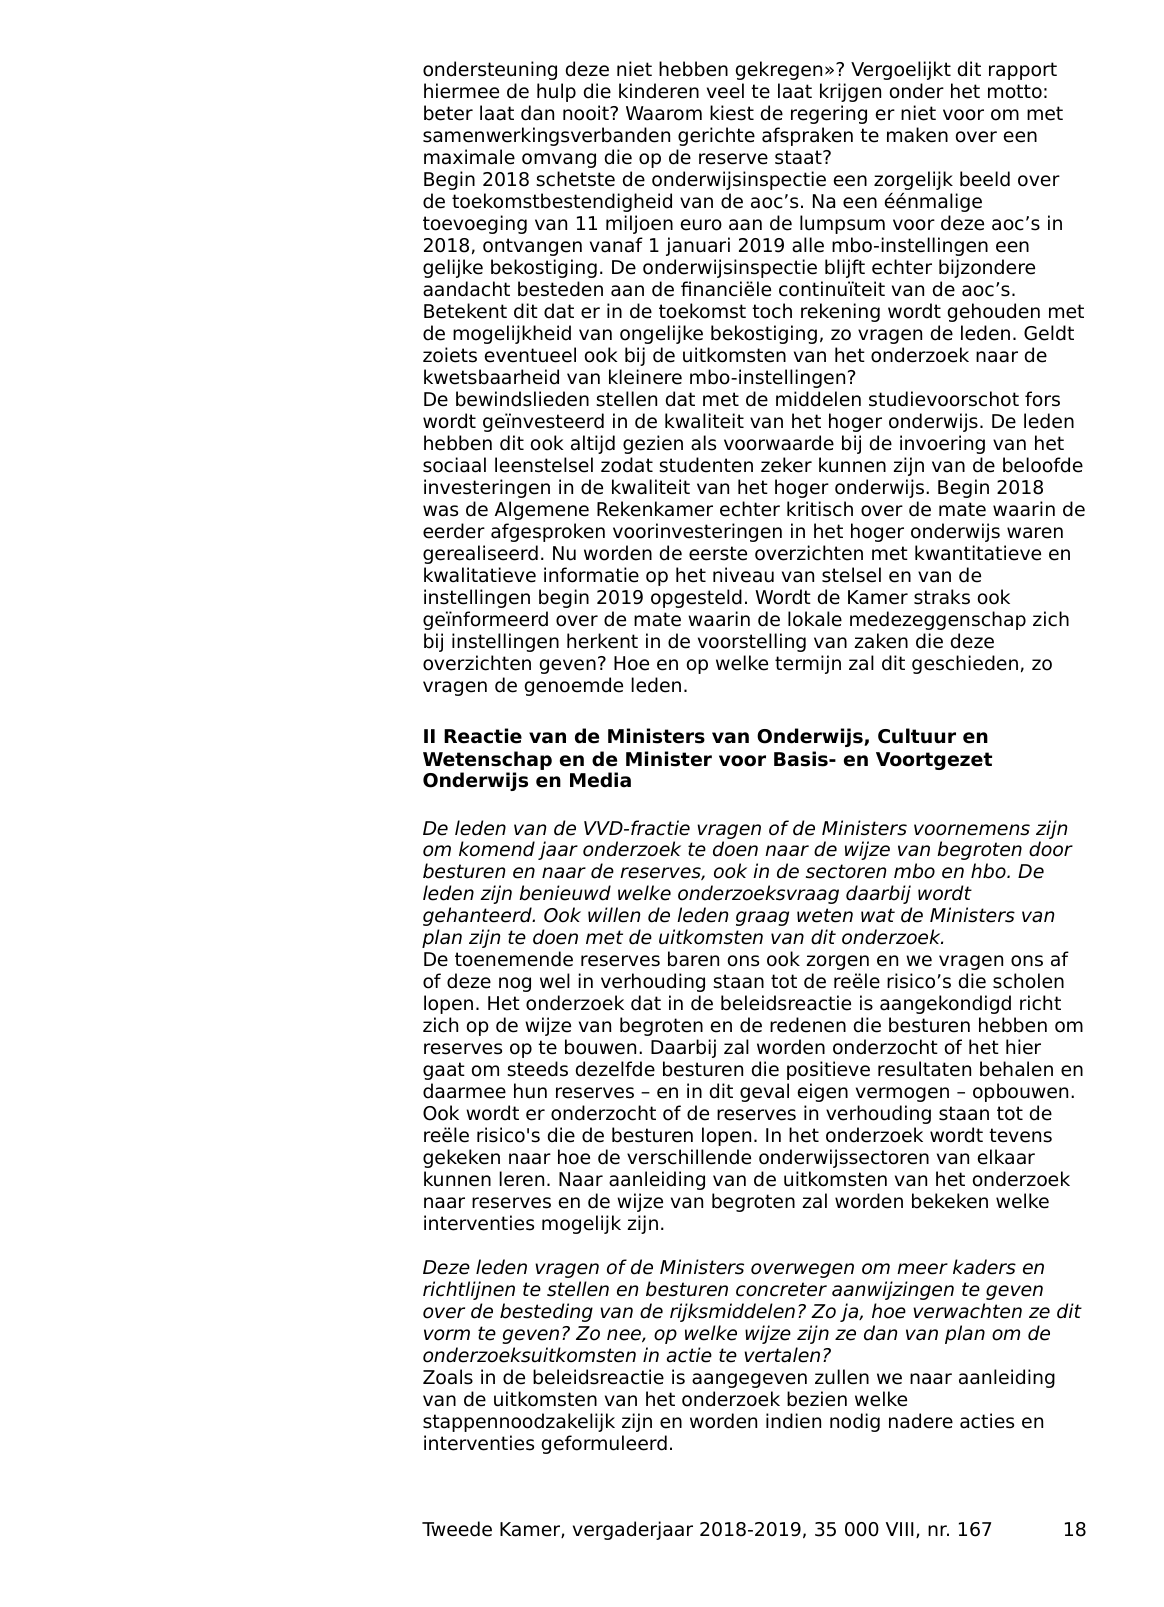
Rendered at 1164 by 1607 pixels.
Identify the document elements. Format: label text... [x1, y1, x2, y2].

subtitle II Reactie van de Ministers van Onderwijs, Cultuur en Wetenschap en de Minister voor Basis- en Voortgezet Onderwijs en Media [422, 726, 1087, 792]
text Zoals in de beleidsreactie is aangegeven zullen we naar aanleiding van de uitkomsten van het onderzoek bezien welke stappennoodzakelijk zijn en worden indien nodig nadere acties en interventies geformuleerd. [422, 1367, 1087, 1455]
text Deze leden vragen of de Ministers overwegen om meer kaders en richtlijnen te stellen en besturen concreter aanwijzingen te geven over de besteding van de rijksmiddelen? Zo ja, hoe verwachten ze dit vorm te geven? Zo nee, op welke wijze zijn ze dan van plan om de onderzoeksuitkomsten in actie te vertalen? [422, 1257, 1087, 1367]
text De toenemende reserves baren ons ook zorgen en we vragen ons af of deze nog wel in verhouding staan tot de reële risico’s die scholen lopen. Het onderzoek dat in de beleidsreactie is aangekondigd richt zich op de wijze van begroten en de redenen die besturen hebben om reserves op te bouwen. Daarbij zal worden onderzocht of het hier gaat om steeds dezelfde besturen die positieve resultaten behalen en daarmee hun reserves – en in dit geval eigen vermogen – opbouwen. Ook wordt er onderzocht of de reserves in verhouding staan tot de reële risico's die de besturen lopen. In het onderzoek wordt tevens gekeken naar hoe de verschillende onderwijssectoren van elkaar kunnen leren. Naar aanleiding van de uitkomsten van het onderzoek naar reserves en de wijze van begroten zal worden bekeken welke interventies mogelijk zijn. [422, 949, 1087, 1235]
text Begin 2018 schetste de onderwijsinspectie een zorgelijk beeld over de toekomstbestendigheid van de aoc’s. Na een éénmalige toevoeging van 11 miljoen euro aan de lumpsum voor deze aoc’s in 2018, ontvangen vanaf 1 januari 2019 alle mbo-instellingen een gelijke bekostiging. De onderwijsinspectie blijft echter bijzondere aandacht besteden aan de financiële continuïteit van de aoc’s. Betekent dit dat er in de toekomst toch rekening wordt gehouden met de mogelijkheid van ongelijke bekostiging, zo vragen de leden. Geldt zoiets eventueel ook bij de uitkomsten van het onderzoek naar de kwetsbaarheid van kleinere mbo-instellingen? [422, 169, 1087, 389]
text ondersteuning deze niet hebben gekregen»? Vergoelijkt dit rapport hiermee de hulp die kinderen veel te laat krijgen onder het motto: beter laat dan nooit? Waarom kiest de regering er niet voor om met samenwerkingsverbanden gerichte afspraken te maken over een maximale omvang die op de reserve staat? [422, 59, 1087, 169]
text De bewindslieden stellen dat met de middelen studievoorschot fors wordt geïnvesteerd in de kwaliteit van het hoger onderwijs. De leden hebben dit ook altijd gezien als voorwaarde bij de invoering van het sociaal leenstelsel zodat studenten zeker kunnen zijn van de beloofde investeringen in de kwaliteit van het hoger onderwijs. Begin 2018 was de Algemene Rekenkamer echter kritisch over de mate waarin de eerder afgesproken voorinvesteringen in het hoger onderwijs waren gerealiseerd. Nu worden de eerste overzichten met kwantitatieve en kwalitatieve informatie op het niveau van stelsel en van de instellingen begin 2019 opgesteld. Wordt de Kamer straks ook geïnformeerd over de mate waarin de lokale medezeggenschap zich bij instellingen herkent in de voorstelling van zaken die deze overzichten geven? Hoe en op welke termijn zal dit geschieden, zo vragen de genoemde leden. [422, 389, 1087, 696]
text De leden van de VVD-fractie vragen of de Ministers voornemens zijn om komend jaar onderzoek te doen naar de wijze van begroten door besturen en naar de reserves, ook in de sectoren mbo en hbo. De leden zijn benieuwd welke onderzoeksvraag daarbij wordt gehanteerd. Ook willen de leden graag weten wat de Ministers van plan zijn te doen met de uitkomsten van dit onderzoek. [422, 817, 1087, 949]
